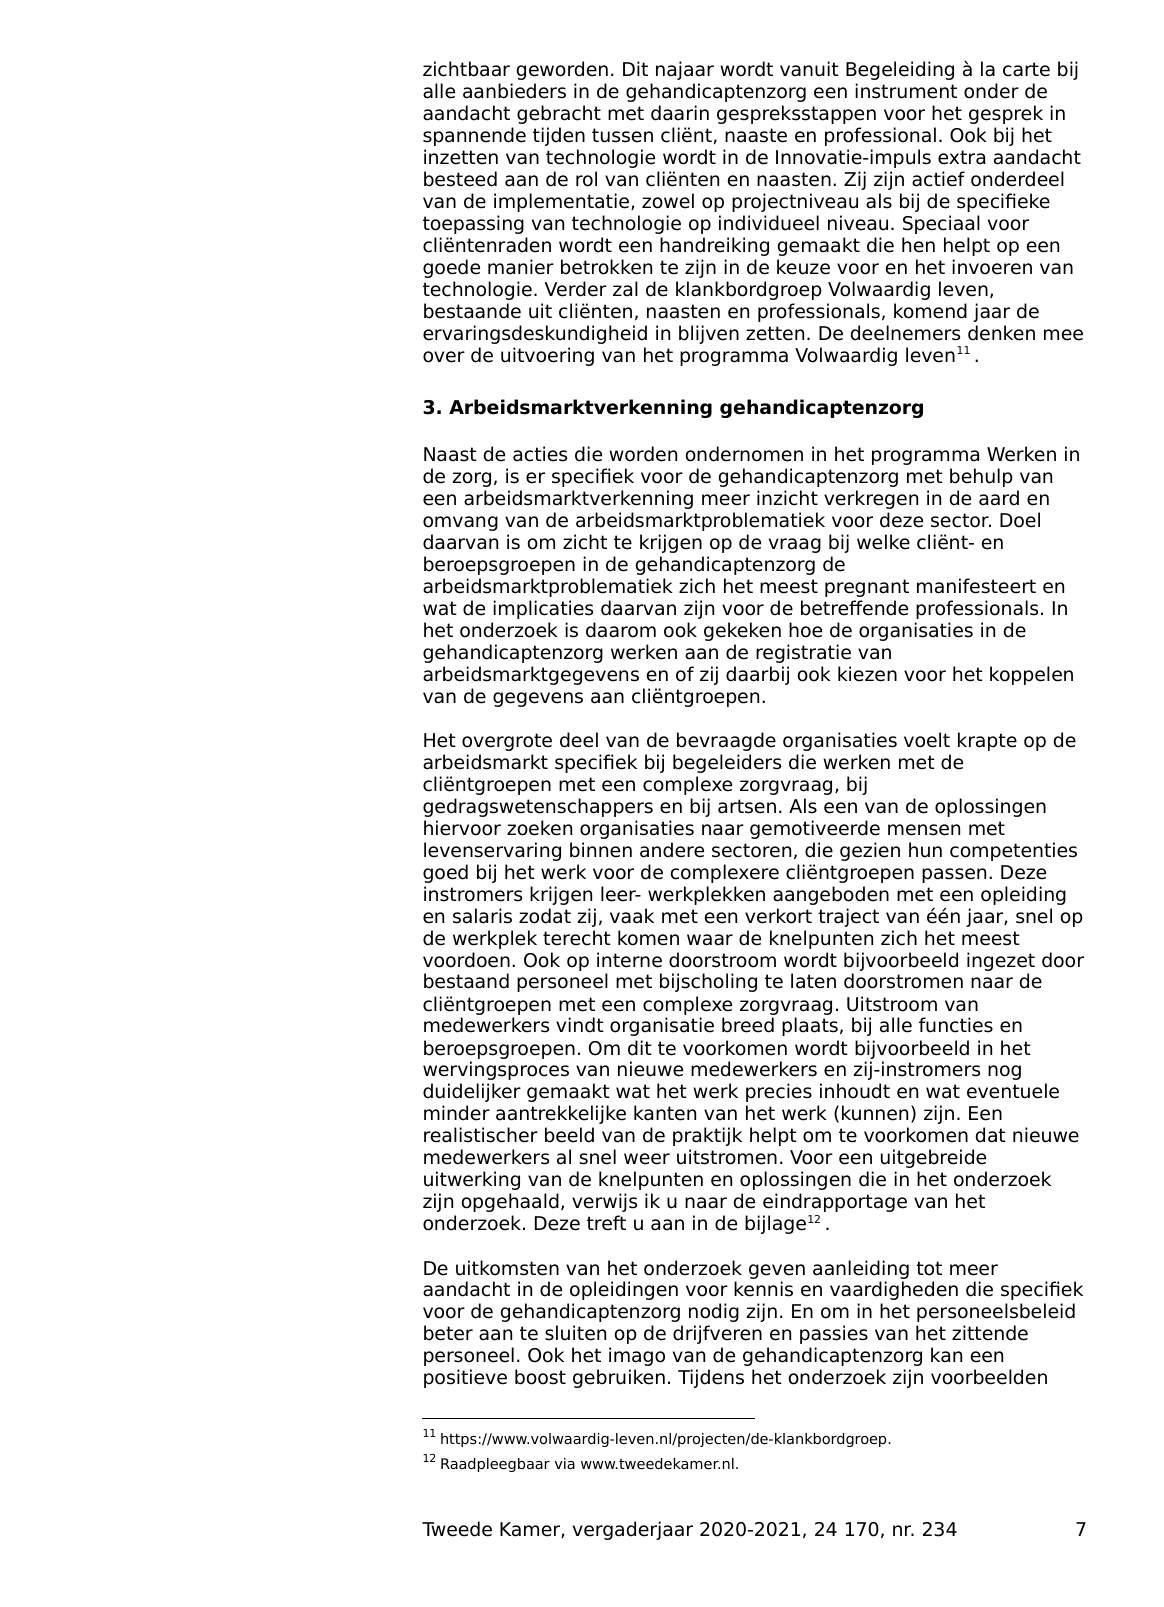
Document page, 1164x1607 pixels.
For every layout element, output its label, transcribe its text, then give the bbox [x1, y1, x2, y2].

text De uitkomsten van het onderzoek geven aanleiding tot meer aandacht in de opleidingen voor kennis en vaardigheden die specifiek voor de gehandicaptenzorg nodig zijn. En om in het personeelsbeleid beter aan te sluiten op de drijfveren en passies van het zittende personeel. Ook het imago van de gehandicaptenzorg kan een positieve boost gebruiken. Tijdens het onderzoek zijn voorbeelden [422, 1257, 1087, 1389]
text https://www.volwaardig-leven.nl/projecten/de-klankbordgroep. [422, 1427, 1087, 1449]
text Naast de acties die worden ondernomen in het programma Werken in de zorg, is er specifiek voor de gehandicaptenzorg met behulp van een arbeidsmarktverkenning meer inzicht verkregen in de aard en omvang van de arbeidsmarktproblematiek voor deze sector. Doel daarvan is om zicht te krijgen op de vraag bij welke cliënt- en beroepsgroepen in de gehandicaptenzorg de arbeidsmarktproblematiek zich het meest pregnant manifesteert en wat de implicaties daarvan zijn voor de betreffende professionals. In het onderzoek is daarom ook gekeken hoe de organisaties in de gehandicaptenzorg werken aan de registratie van arbeidsmarktgegevens en of zij daarbij ook kiezen voor het koppelen van de gegevens aan cliëntgroepen. [422, 444, 1087, 707]
subtitle 3. Arbeidsmarktverkenning gehandicaptenzorg [422, 397, 1087, 419]
text zichtbaar geworden. Dit najaar wordt vanuit Begeleiding à la carte bij alle aanbieders in de gehandicaptenzorg een instrument onder de aandacht gebracht met daarin gespreksstappen voor het gesprek in spannende tijden tussen cliënt, naaste en professional. Ook bij het inzetten van technologie wordt in de Innovatie-impuls extra aandacht besteed aan de rol van cliënten en naasten. Zij zijn actief onderdeel van de implementatie, zowel op projectniveau als bij de specifieke toepassing van technologie op individueel niveau. Speciaal voor cliëntenraden wordt een handreiking gemaakt die hen helpt op een goede manier betrokken te zijn in de keuze voor en het invoeren van technologie. Verder zal de klankbordgroep Volwaardig leven, bestaande uit cliënten, naasten en professionals, komend jaar de ervaringsdeskundigheid in blijven zetten. De deelnemers denken mee over de uitvoering van het programma Volwaardig leven. [422, 59, 1087, 367]
text Het overgrote deel van de bevraagde organisaties voelt krapte op de arbeidsmarkt specifiek bij begeleiders die werken met de cliëntgroepen met een complexe zorgvraag, bij gedragswetenschappers en bij artsen. Als een van de oplossingen hiervoor zoeken organisaties naar gemotiveerde mensen met levenservaring binnen andere sectoren, die gezien hun competenties goed bij het werk voor de complexere cliëntgroepen passen. Deze instromers krijgen leer- werkplekken aangeboden met een opleiding en salaris zodat zij, vaak met een verkort traject van één jaar, snel op de werkplek terecht komen waar de knelpunten zich het meest voordoen. Ook op interne doorstroom wordt bijvoorbeeld ingezet door bestaand personeel met bijscholing te laten doorstromen naar de cliëntgroepen met een complexe zorgvraag. Uitstroom van medewerkers vindt organisatie breed plaats, bij alle functies en beroepsgroepen. Om dit te voorkomen wordt bijvoorbeeld in het wervingsproces van nieuwe medewerkers en zij-instromers nog duidelijker gemaakt wat het werk precies inhoudt en wat eventuele minder aantrekkelijke kanten van het werk (kunnen) zijn. Een realistischer beeld van de praktijk helpt om te voorkomen dat nieuwe medewerkers al snel weer uitstromen. Voor een uitgebreide uitwerking van de knelpunten en oplossingen die in het onderzoek zijn opgehaald, verwijs ik u naar de eindrapportage van het onderzoek. Deze treft u aan in de bijlage. [422, 730, 1087, 1235]
text Raadpleegbaar via www.tweedekamer.nl. [422, 1452, 1087, 1474]
